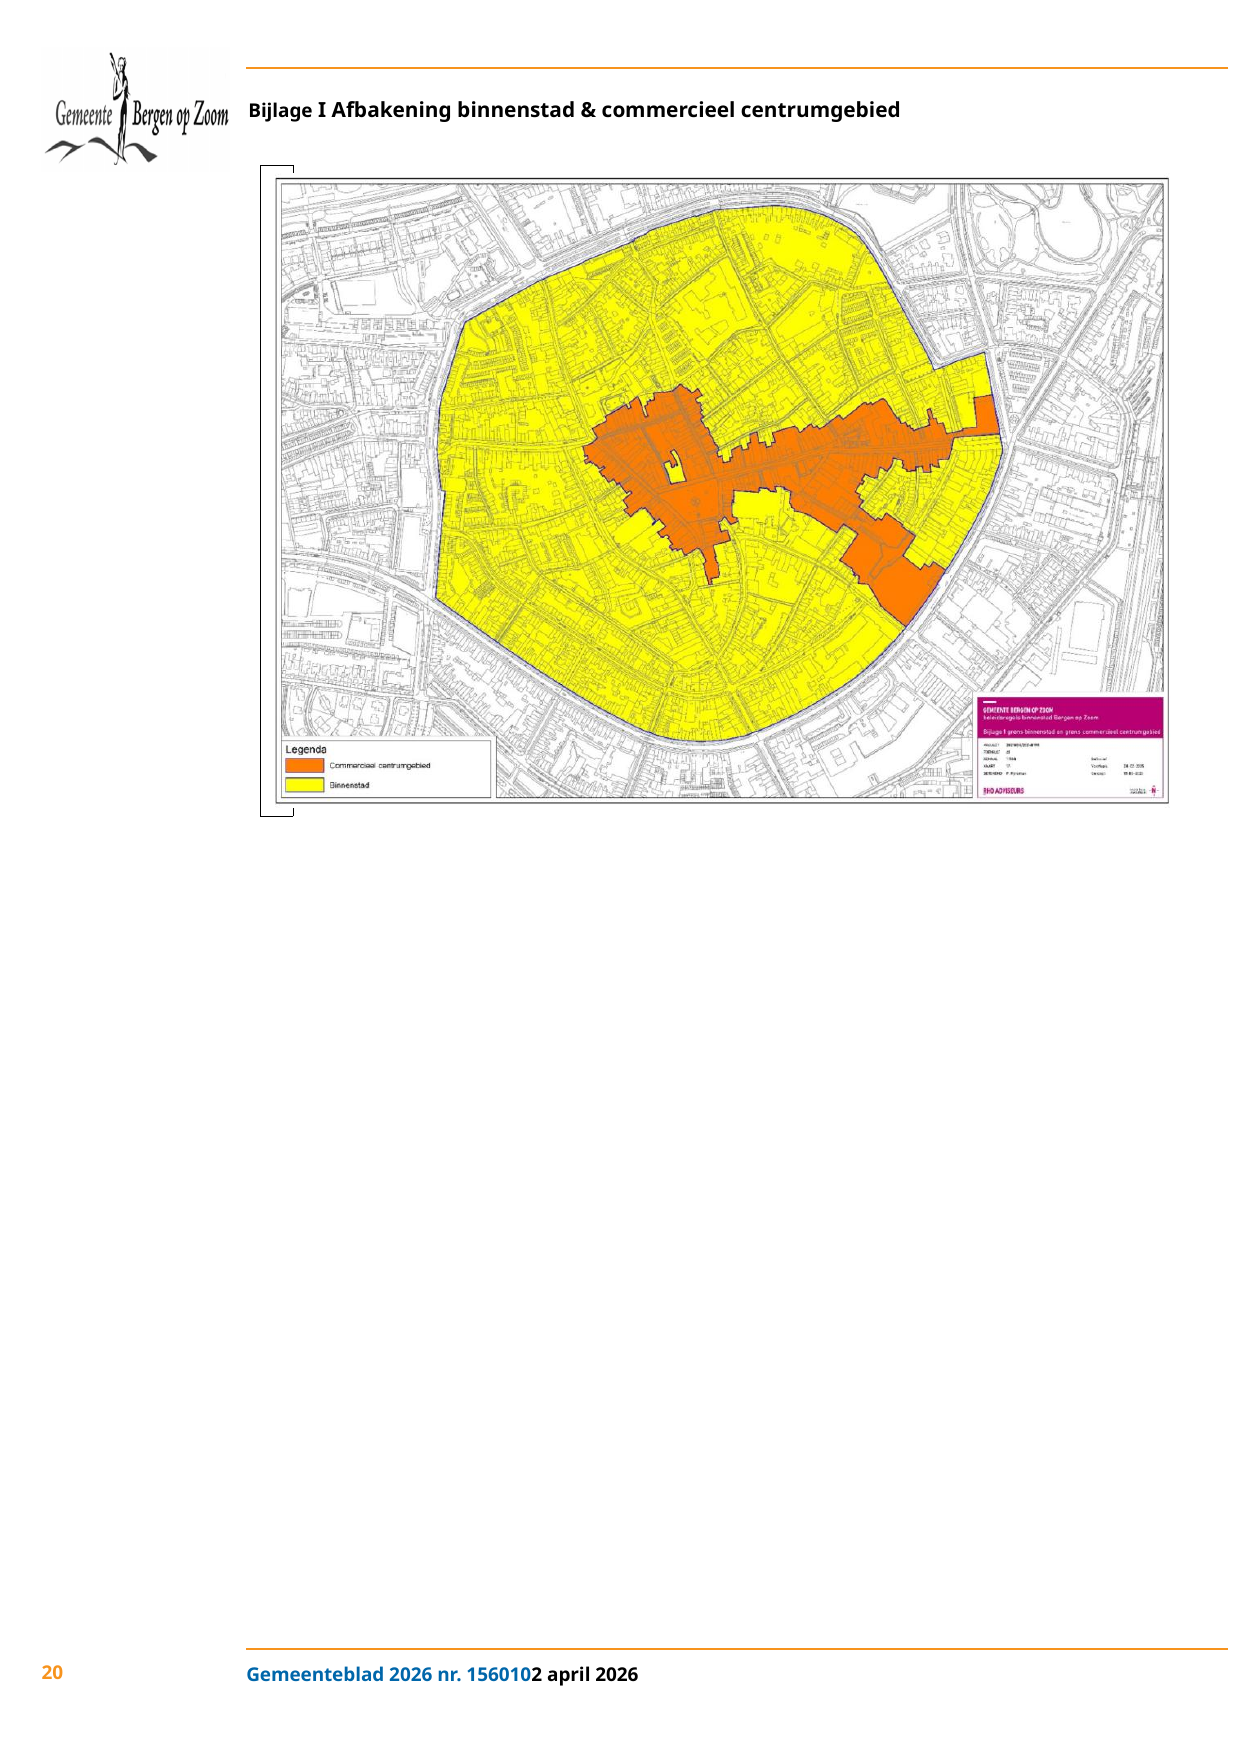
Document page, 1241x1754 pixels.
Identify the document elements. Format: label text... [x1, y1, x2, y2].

picture [268, 173, 1173, 808]
text Bijlage I Afbakening binnenstad & commercieel centrumgebied [248, 95, 1152, 123]
picture [41, 47, 231, 172]
